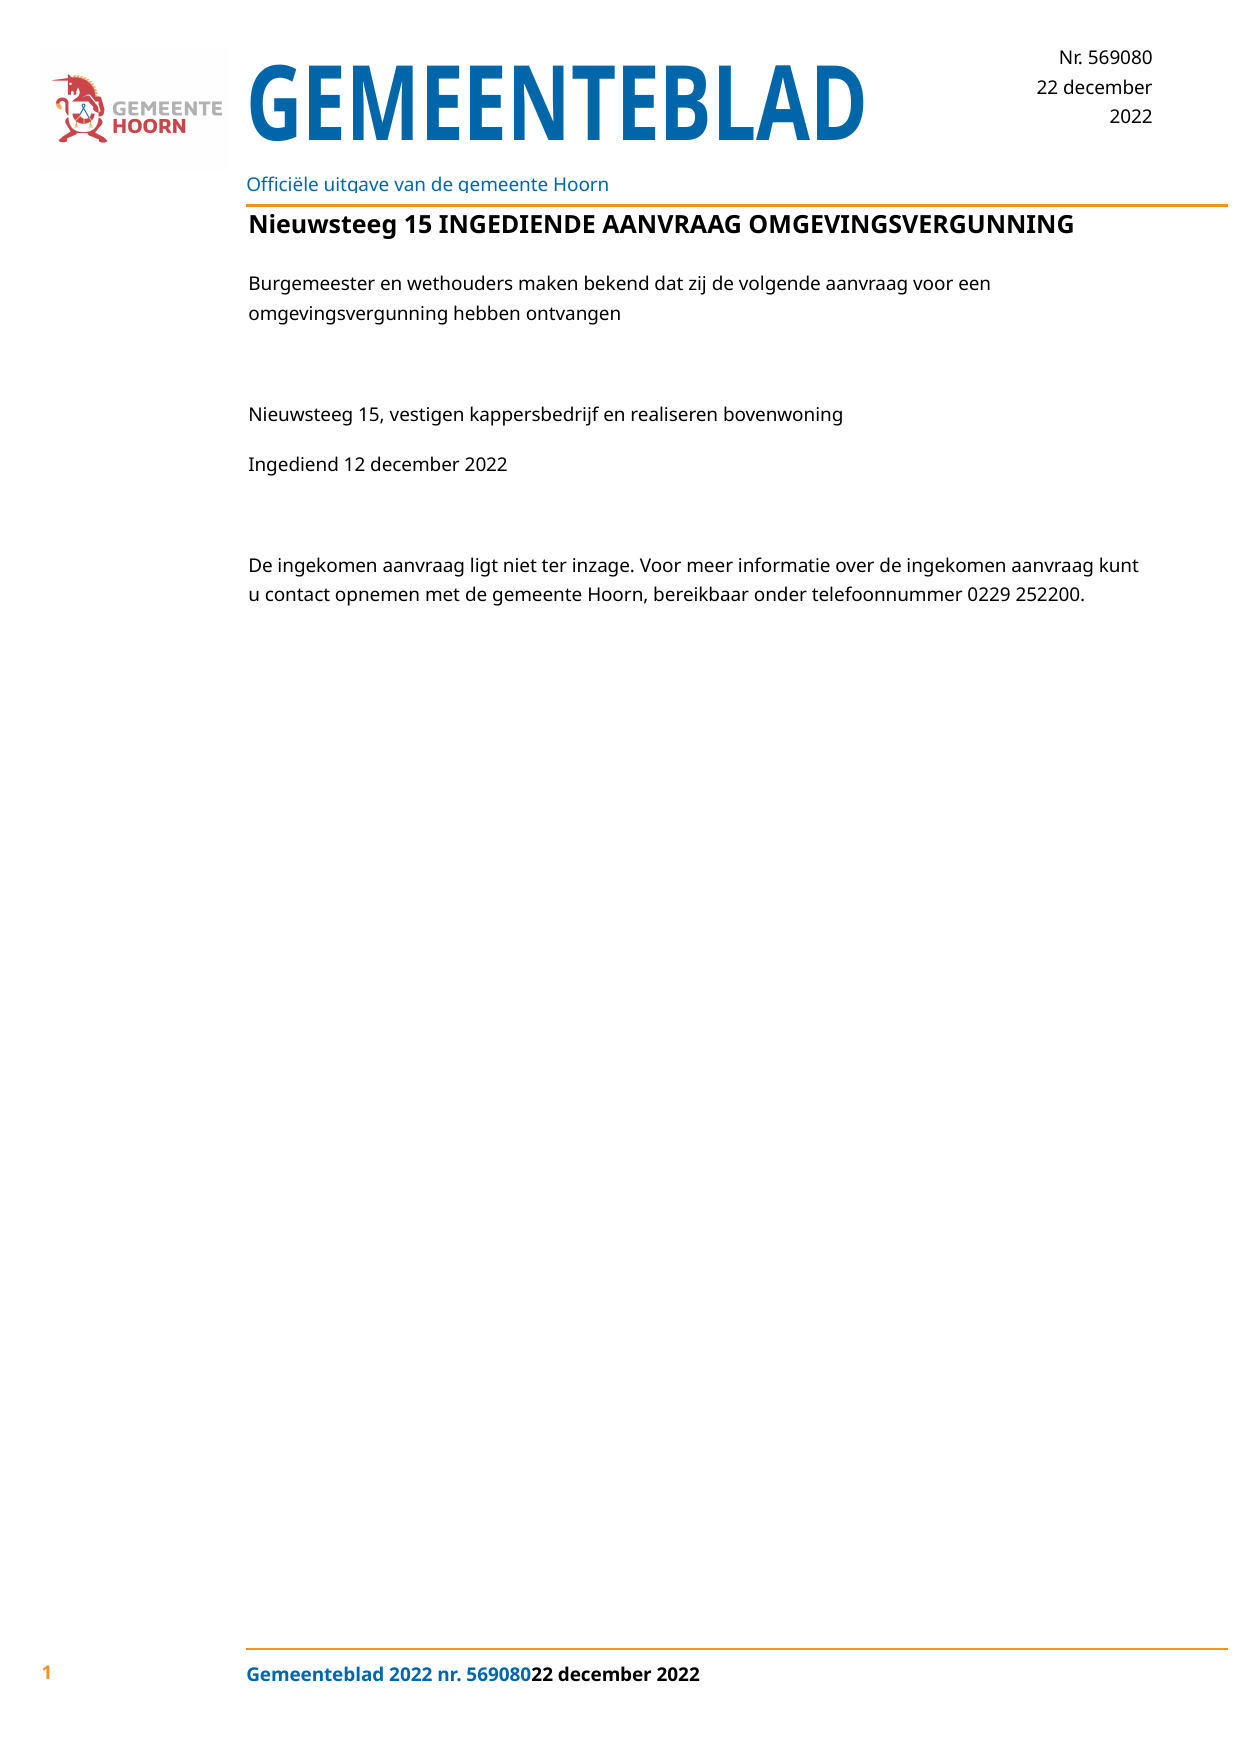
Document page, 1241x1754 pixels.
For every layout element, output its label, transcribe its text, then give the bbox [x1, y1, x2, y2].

text Ingediend 12 december 2022 [248, 451, 1152, 477]
text Burgemeester en wethouders maken bekend dat zij de volgende aanvraag voor een omgevingsvergunning hebben ontvangen [248, 270, 1152, 326]
text Nieuwsteeg 15, vestigen kappersbedrijf en realiseren bovenwoning [248, 401, 1152, 426]
text Nieuwsteeg 15 INGEDIENDE AANVRAAG OMGEVINGSVERGUNNING [248, 207, 1152, 241]
text De ingekomen aanvraag ligt niet ter inzage. Voor meer informatie over de ingekomen aanvraag kunt u contact opnemen met de gemeente Hoorn, bereikbaar onder telefoonnummer 0229 252200. [248, 552, 1152, 607]
picture [41, 47, 231, 172]
